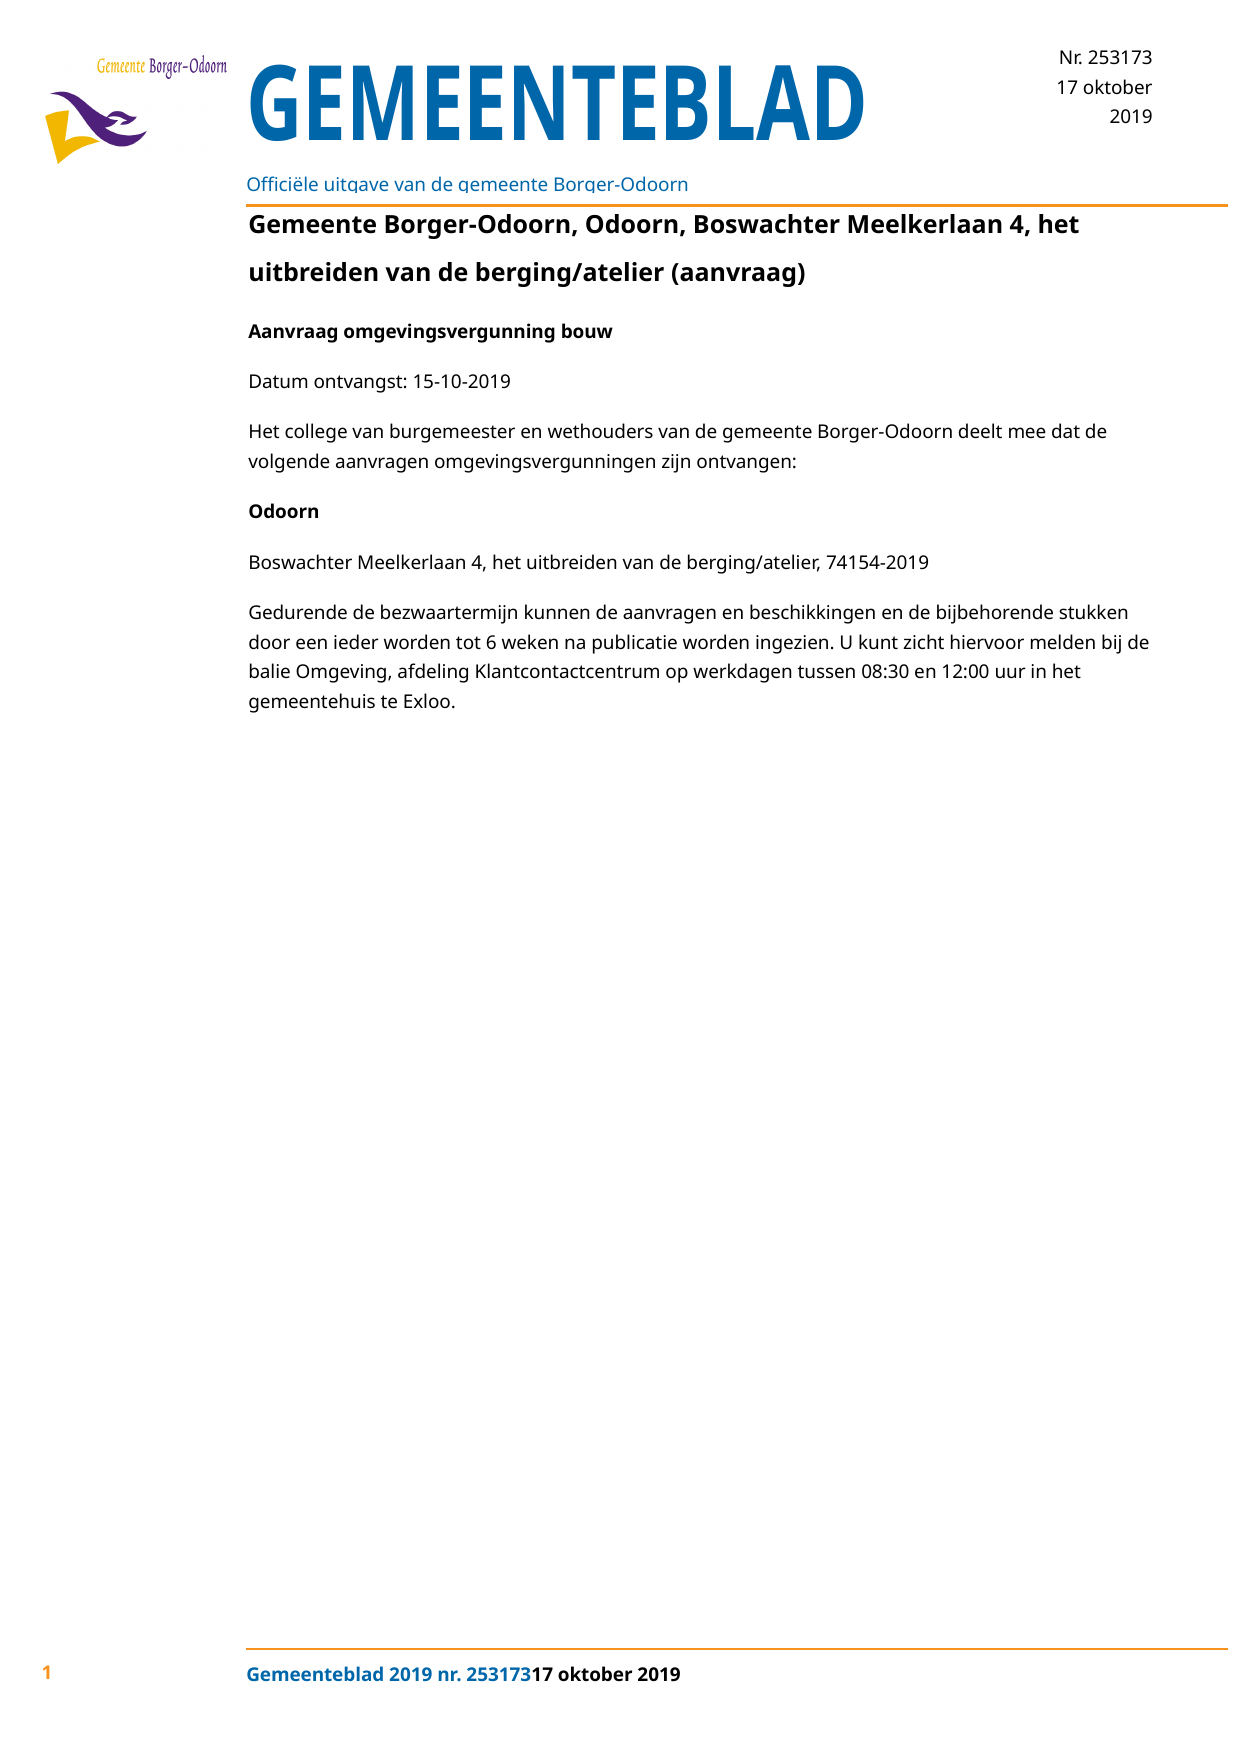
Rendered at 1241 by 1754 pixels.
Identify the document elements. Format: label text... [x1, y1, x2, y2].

text Aanvraag omgevingsvergunning bouw [248, 318, 1152, 344]
text Boswachter Meelkerlaan 4, het uitbreiden van de berging/atelier, 74154-2019 [248, 549, 1152, 575]
text Gedurende de bezwaartermijn kunnen de aanvragen en beschikkingen en de bijbehorende stukken door een ieder worden tot 6 weken na publicatie worden ingezien. U kunt zicht hiervoor melden bij de balie Omgeving, afdeling Klantcontactcentrum op werkdagen tussen 08:30 en 12:00 uur in het gemeentehuis te Exloo. [248, 599, 1152, 714]
text Het college van burgemeester en wethouders van de gemeente Borger-Odoorn deelt mee dat de volgende aanvragen omgevingsvergunningen zijn ontvangen: [248, 419, 1152, 474]
text Datum ontvangst: 15-10-2019 [248, 368, 1152, 394]
text Gemeente Borger-Odoorn, Odoorn, Boswachter Meelkerlaan 4, het uitbreiden van de berging/atelier (aanvraag) [248, 207, 1152, 288]
picture [41, 47, 231, 172]
text Odoorn [248, 499, 1152, 524]
